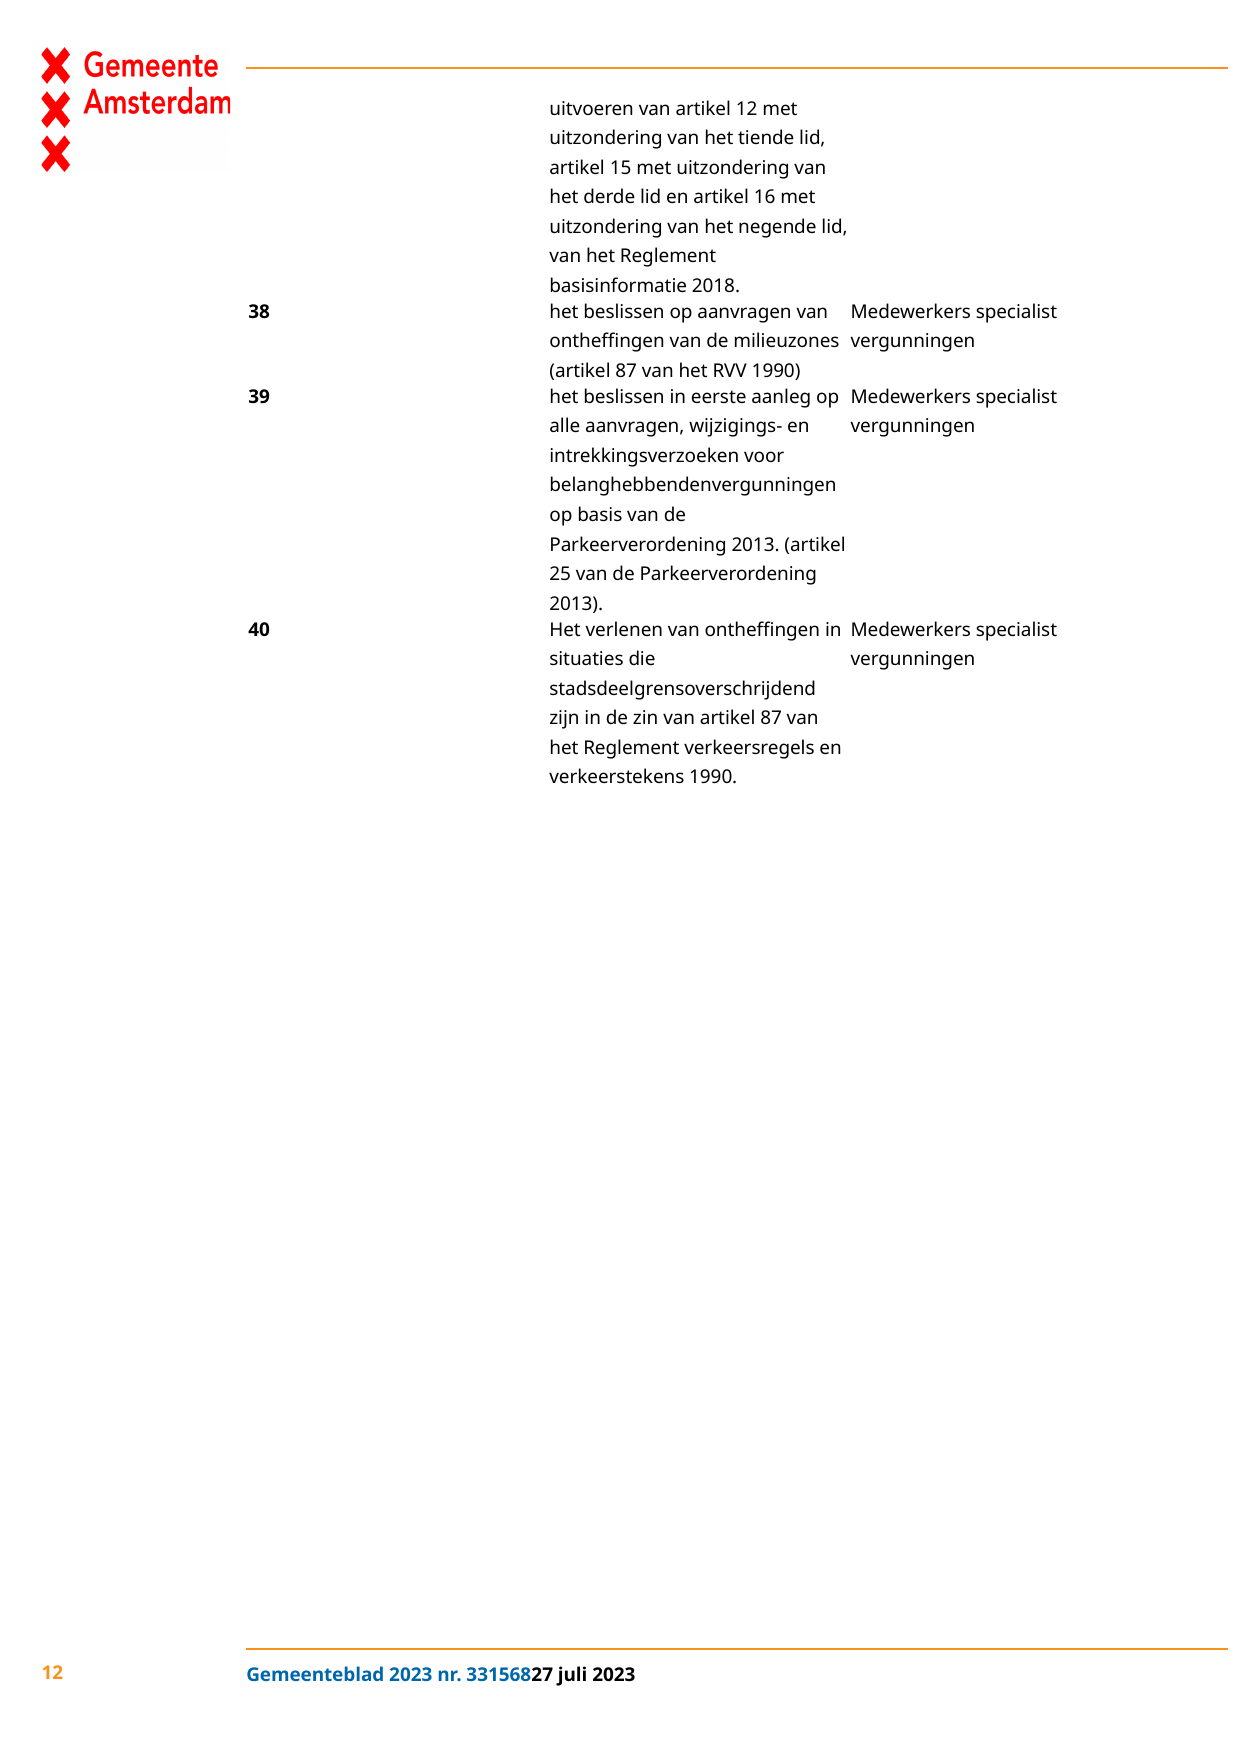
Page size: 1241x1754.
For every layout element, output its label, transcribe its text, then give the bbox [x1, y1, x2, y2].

table_cell 39 [248, 383, 549, 616]
table_cell [248, 95, 549, 298]
table_cell Medewerkers specialist vergunningen [850, 616, 1152, 789]
table_cell het beslissen op aanvragen van ontheffingen van de milieuzones (artikel 87 van het RVV 1990) [549, 298, 850, 383]
table_cell 40 [248, 616, 549, 789]
picture [41, 47, 231, 172]
table_cell Medewerkers specialist vergunningen [850, 383, 1152, 616]
table_cell Medewerkers specialist vergunningen [850, 298, 1152, 383]
table_cell uitvoeren van artikel 12 met uitzondering van het tiende lid, artikel 15 met uitzondering van het derde lid en artikel 16 met uitzondering van het negende lid, van het Reglement basisinformatie 2018. [549, 95, 850, 298]
table_cell [850, 95, 1152, 298]
table_cell Het verlenen van ontheffingen in situaties die stadsdeelgrensoverschrijdend zijn in de zin van artikel 87 van het Reglement verkeersregels en verkeerstekens 1990. [549, 616, 850, 789]
table_cell 38 [248, 298, 549, 383]
table_cell het beslissen in eerste aanleg op alle aanvragen, wijzigings- en intrekkingsverzoeken voor belanghebbendenvergunningen op basis van de Parkeerverordening 2013. (artikel 25 van de Parkeerverordening 2013). [549, 383, 850, 616]
